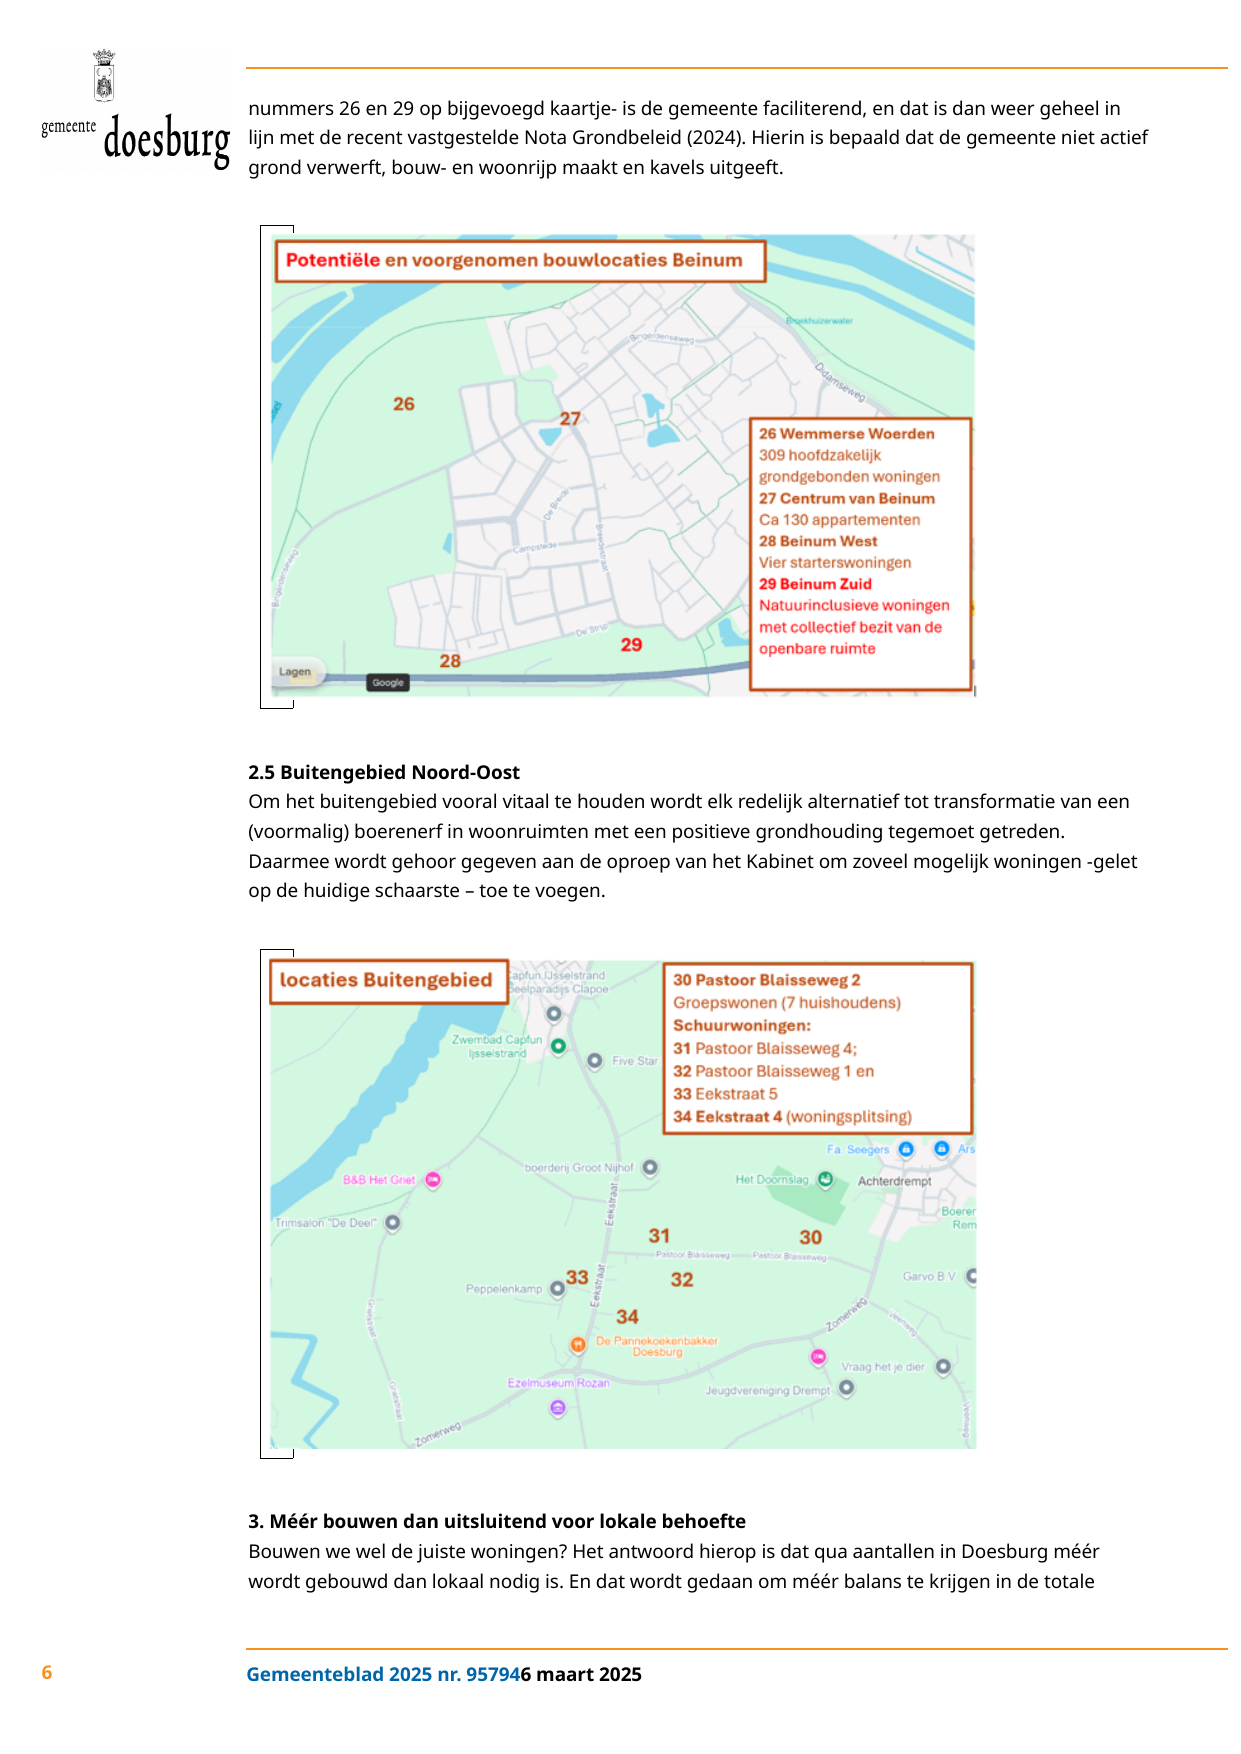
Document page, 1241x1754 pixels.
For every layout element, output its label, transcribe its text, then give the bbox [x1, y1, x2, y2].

picture [268, 233, 978, 700]
text 3. Méér bouwen dan uitsluitend voor lokale behoefte [248, 1509, 1152, 1534]
picture [268, 957, 978, 1449]
text 2.5 Buitengebied Noord-Oost [248, 759, 1152, 785]
text Om het buitengebied vooral vitaal te houden wordt elk redelijk alternatief tot transformatie van een (voormalig) boerenerf in woonruimten met een positieve grondhouding tegemoet getreden. Daarmee wordt gehoor gegeven aan de oproep van het Kabinet om zoveel mogelijk woningen -gelet op de huidige schaarste – toe te voegen. [248, 789, 1152, 903]
picture [41, 47, 231, 172]
text nummers 26 en 29 op bijgevoegd kaartje- is de gemeente faciliterend, en dat is dan weer geheel in lijn met de recent vastgestelde Nota Grondbeleid (2024). Hierin is bepaald dat de gemeente niet actief grond verwerft, bouw- en woonrijp maakt en kavels uitgeeft. [248, 95, 1152, 180]
text Bouwen we wel de juiste woningen? Het antwoord hierop is dat qua aantallen in Doesburg méér wordt gebouwd dan lokaal nodig is. En dat wordt gedaan om méér balans te krijgen in de totale [248, 1538, 1152, 1594]
